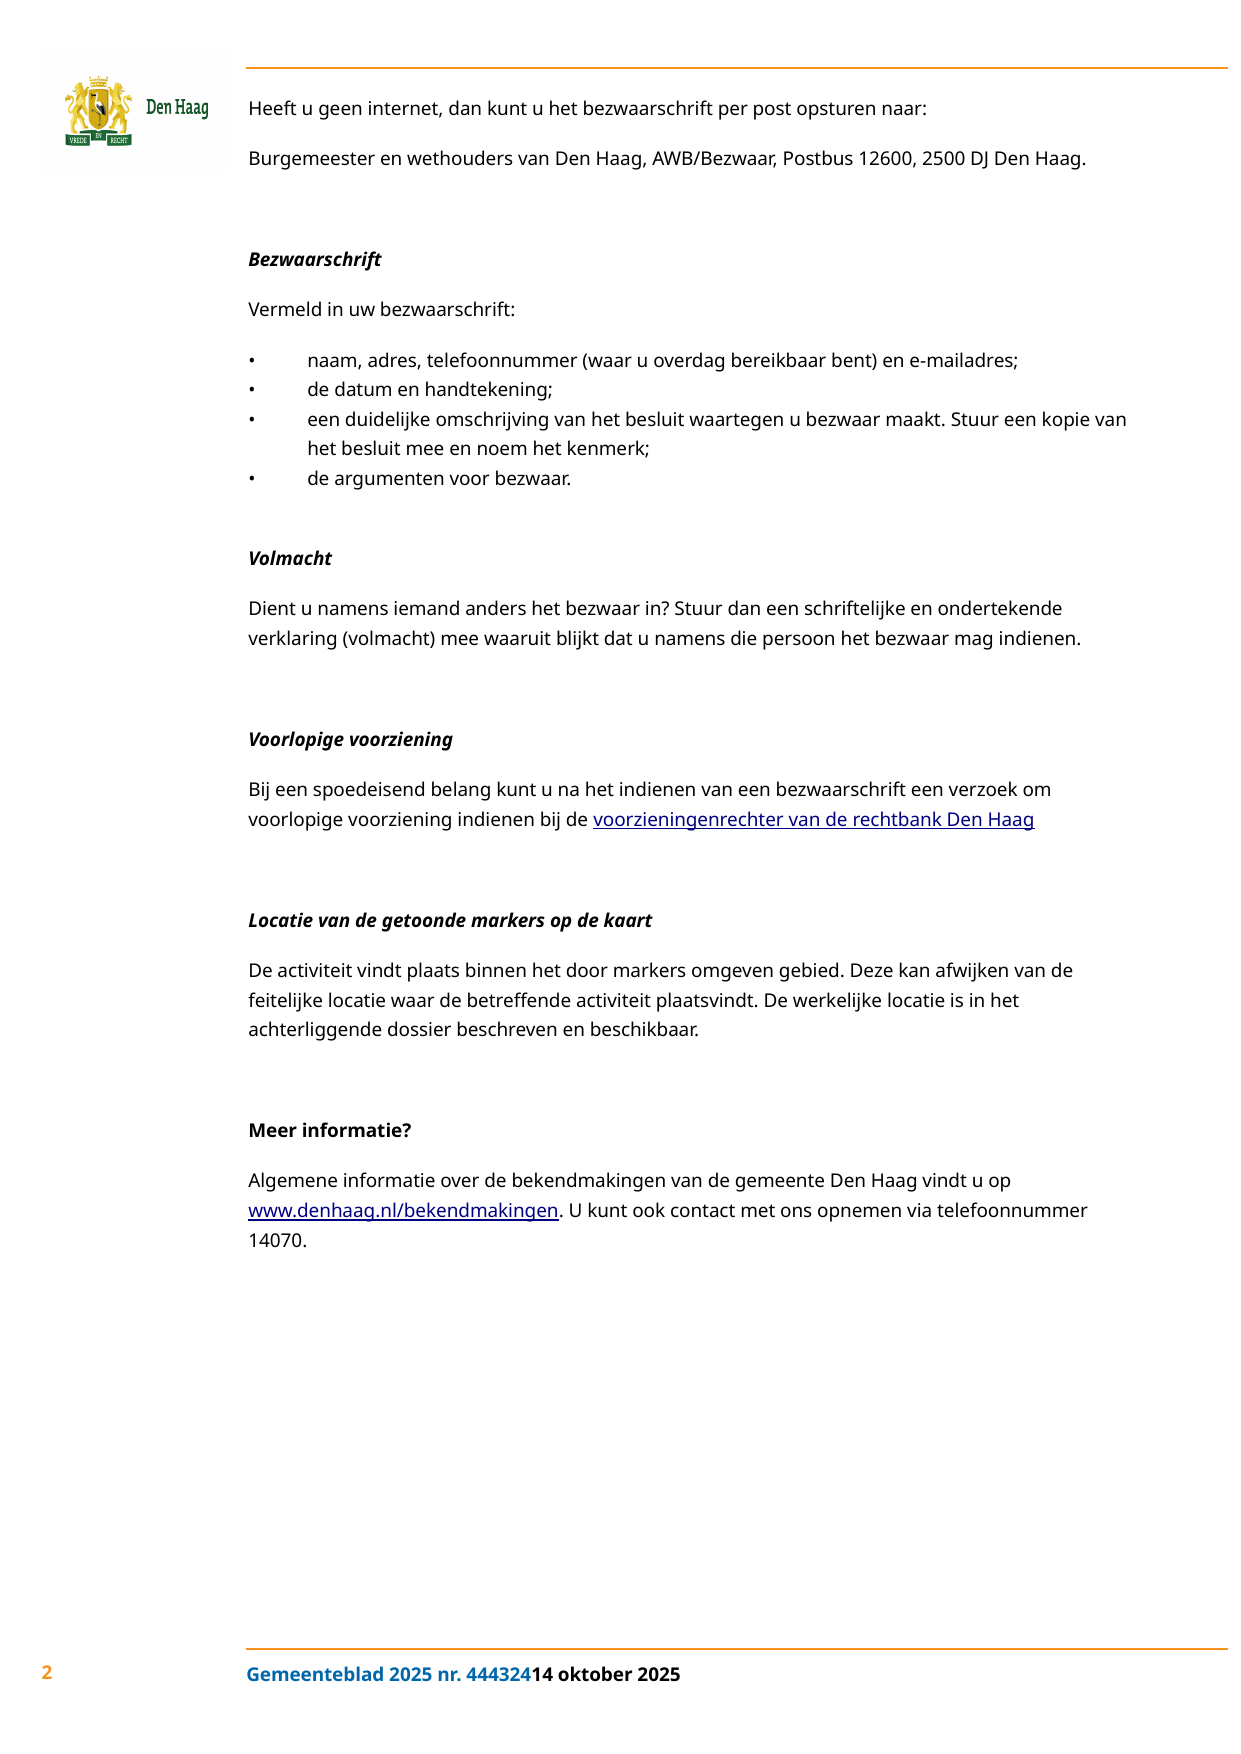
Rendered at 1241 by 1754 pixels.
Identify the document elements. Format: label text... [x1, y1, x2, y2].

text Volmacht [248, 545, 1152, 571]
list de datum en handtekening; [248, 376, 1152, 402]
text De activiteit vindt plaats binnen het door markers omgeven gebied. Deze kan afwijken van de feitelijke locatie waar de betreffende activiteit plaatsvindt. De werkelijke locatie is in het achterliggende dossier beschreven en beschikbaar. [248, 957, 1152, 1042]
list de argumenten voor bezwaar. [248, 465, 1152, 491]
text Bij een spoedeisend belang kunt u na het indienen van een bezwaarschrift een verzoek om voorlopige voorziening indienen bij de voorzieningenrechter van de rechtbank Den Haag [248, 776, 1152, 832]
list naam, adres, telefoonnummer (waar u overdag bereikbaar bent) en e-mailadres; [248, 347, 1152, 373]
text Meer informatie? [248, 1117, 1152, 1143]
text Dient u namens iemand anders het bezwaar in? Stuur dan een schriftelijke en ondertekende verklaring (volmacht) mee waaruit blijkt dat u namens die persoon het bezwaar mag indienen. [248, 596, 1152, 651]
text Vermeld in uw bezwaarschrift: [248, 296, 1152, 322]
picture [41, 47, 231, 172]
text Heeft u geen internet, dan kunt u het bezwaarschrift per post opsturen naar: [248, 95, 1152, 121]
text Voorlopige voorziening [248, 726, 1152, 752]
text Locatie van de getoonde markers op de kaart [248, 907, 1152, 933]
text Burgemeester en wethouders van Den Haag, AWB/Bezwaar, Postbus 12600, 2500 DJ Den Haag. [248, 145, 1152, 171]
list een duidelijke omschrijving van het besluit waartegen u bezwaar maakt. Stuur een kopie van het besluit mee en noem het kenmerk; [248, 406, 1152, 461]
text Bezwaarschrift [248, 246, 1152, 272]
text Algemene informatie over de bekendmakingen van de gemeente Den Haag vindt u op www.denhaag.nl/bekendmakingen. U kunt ook contact met ons opnemen via telefoonnummer 14070. [248, 1168, 1152, 1253]
